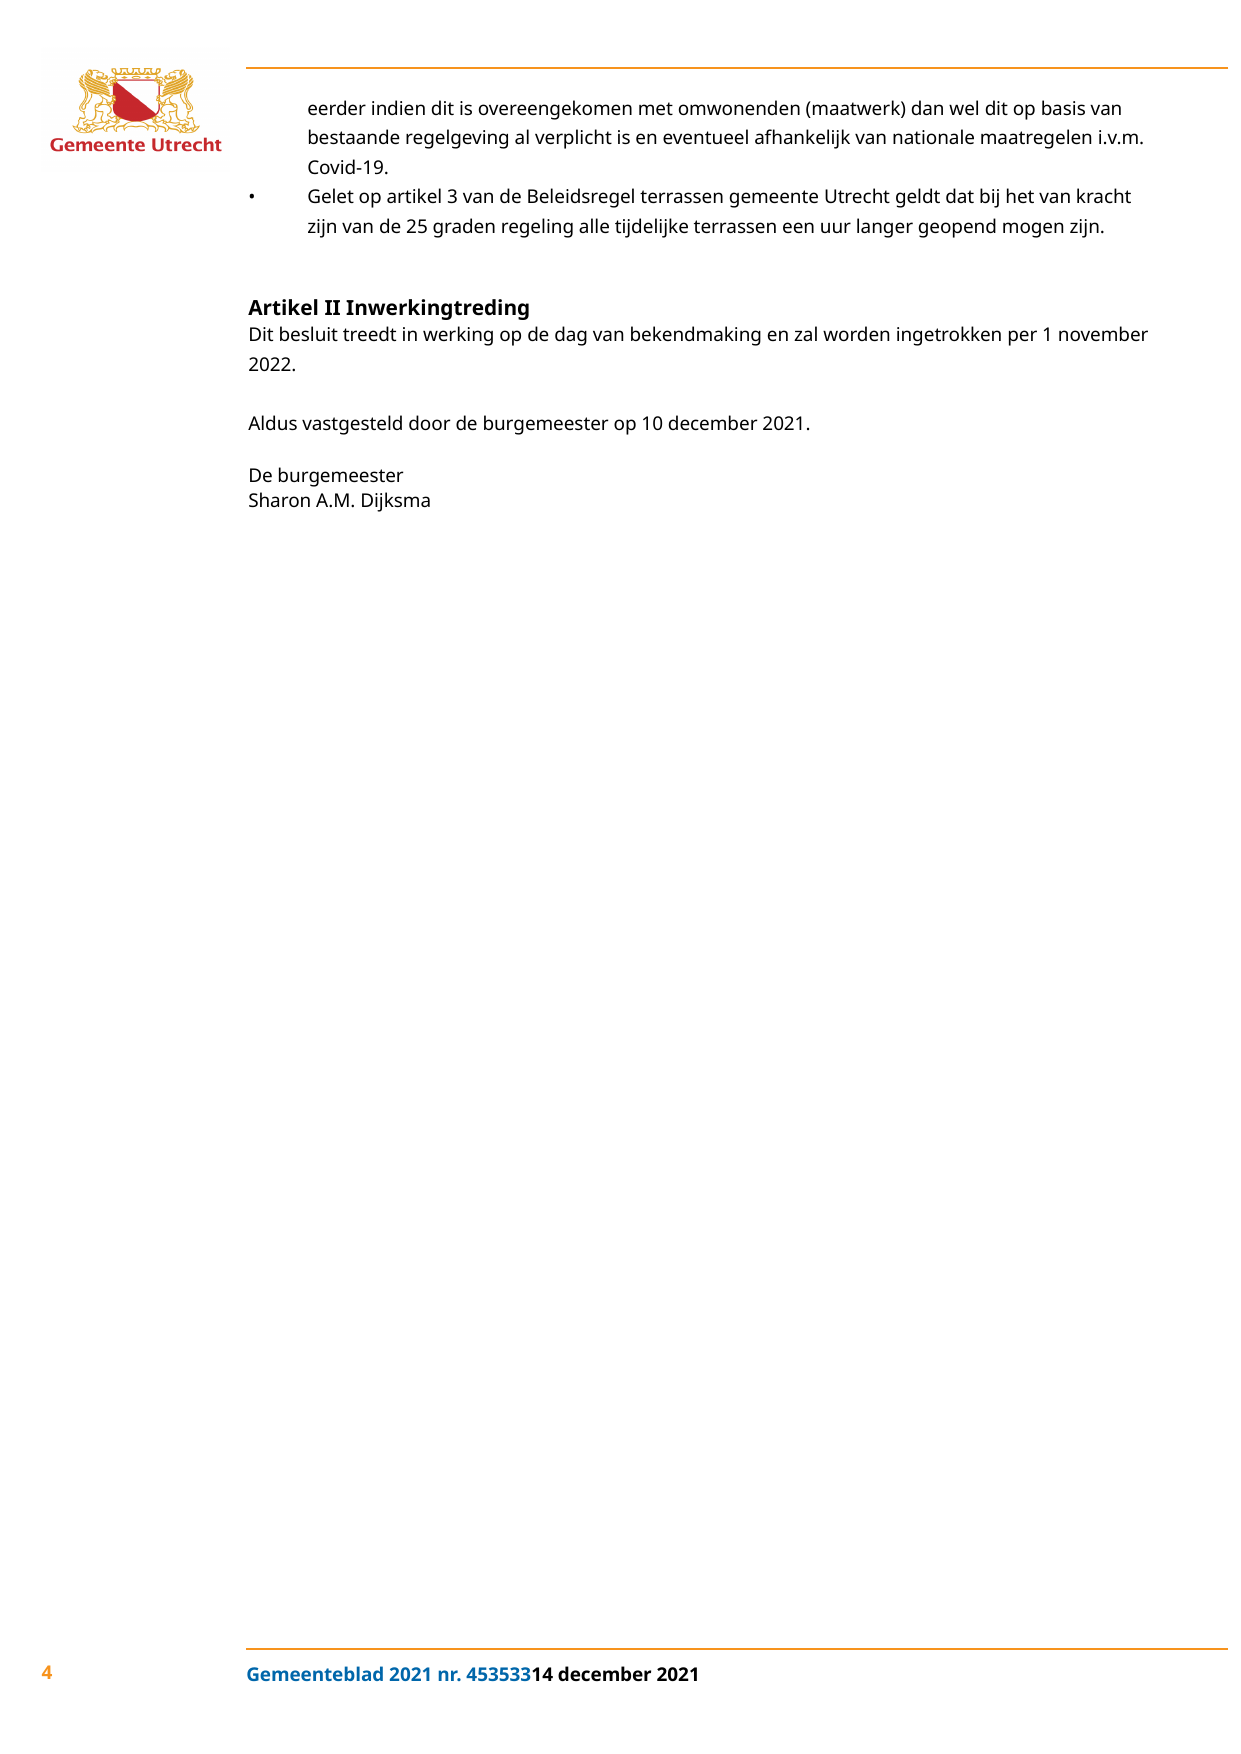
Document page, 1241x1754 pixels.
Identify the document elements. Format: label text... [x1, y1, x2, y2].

text Aldus vastgesteld door de burgemeester op 10 december 2021. [248, 410, 1152, 436]
text Artikel II Inwerkingtreding [248, 293, 1152, 322]
text Sharon A.M. Dijksma [248, 487, 1152, 513]
picture [41, 47, 231, 172]
text De burgemeester [248, 462, 1152, 487]
list Gelet op artikel 3 van de Beleidsregel terrassen gemeente Utrecht geldt dat bij het van kracht zijn van de 25 graden regeling alle tijdelijke terrassen een uur langer geopend mogen zijn. [248, 183, 1152, 239]
text Dit besluit treedt in werking op de dag van bekendmaking en zal worden ingetrokken per 1 november 2022. [248, 322, 1152, 377]
list eerder indien dit is overeengekomen met omwonenden (maatwerk) dan wel dit op basis van bestaande regelgeving al verplicht is en eventueel afhankelijk van nationale maatregelen i.v.m. Covid-19. [248, 95, 1152, 180]
